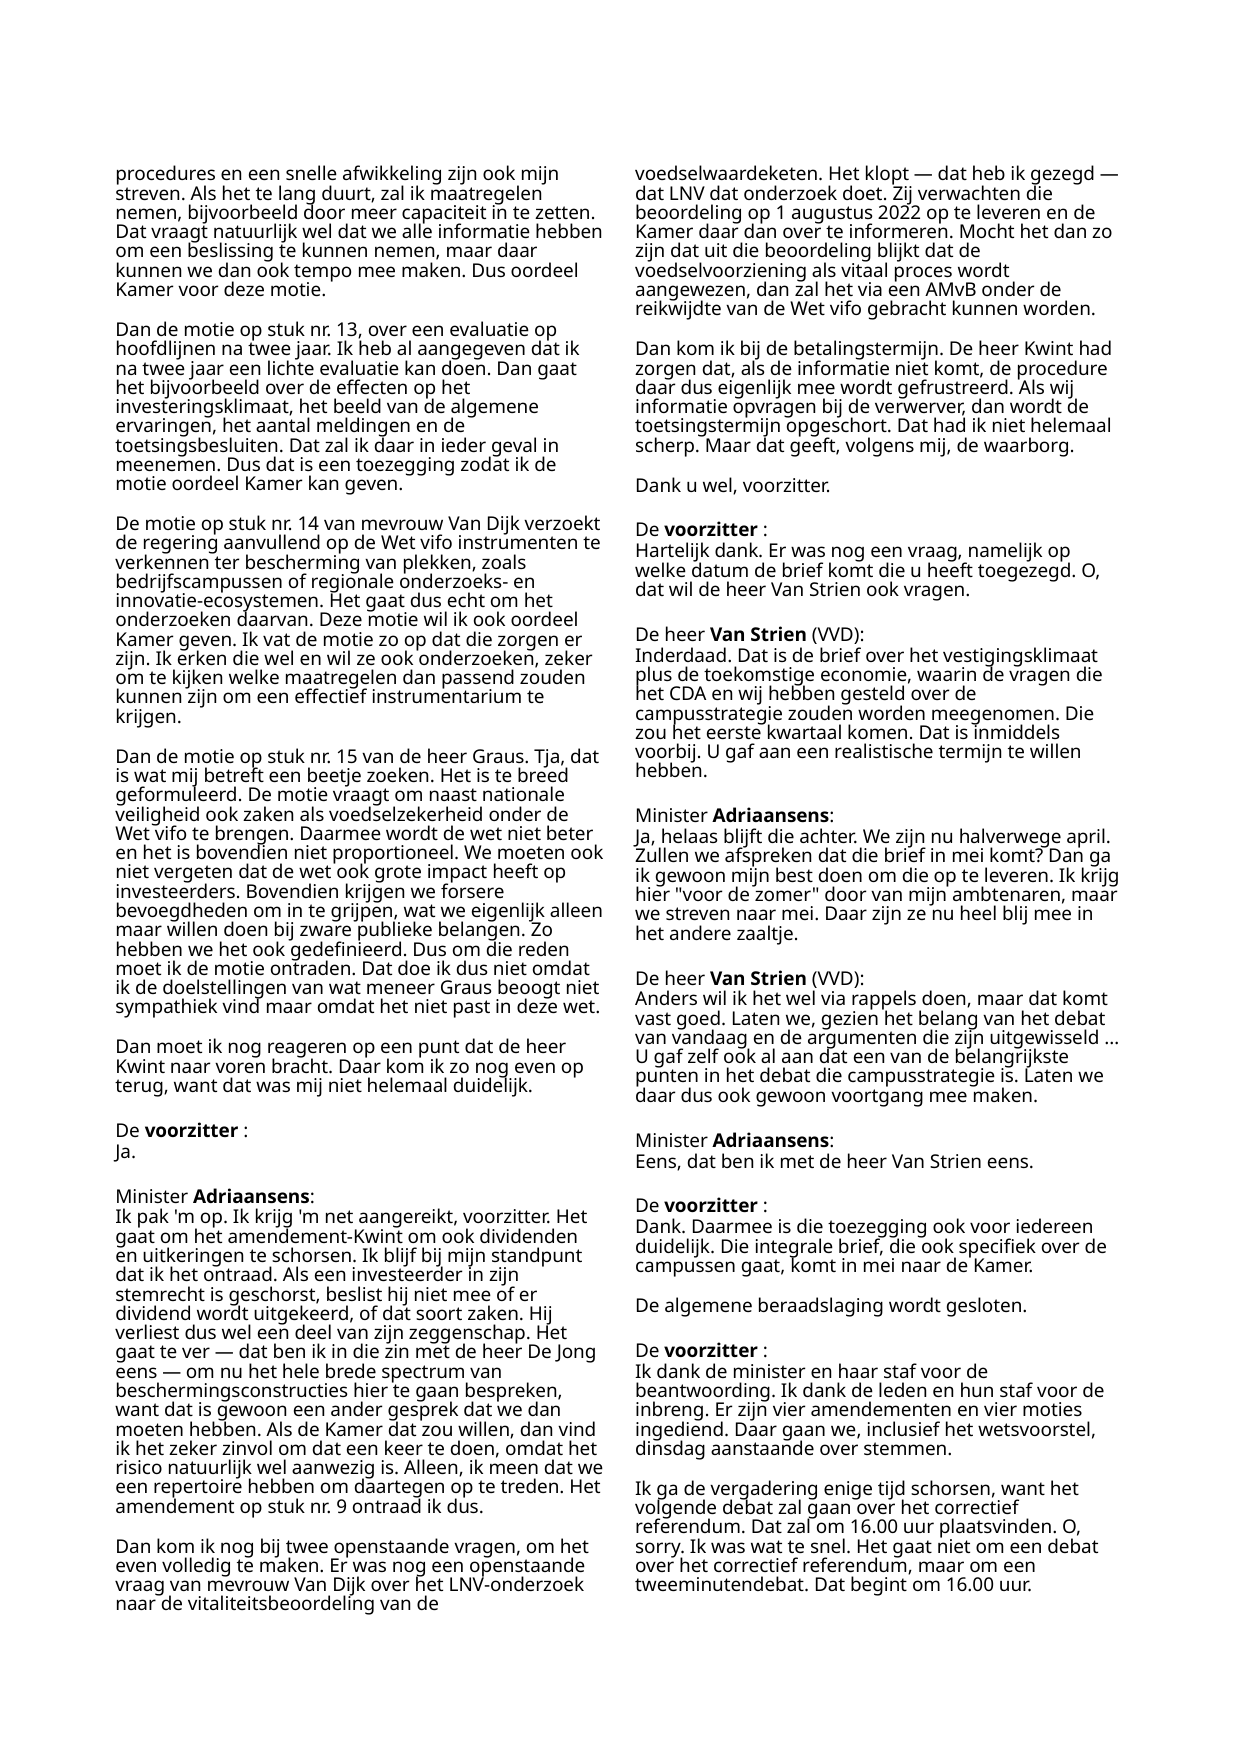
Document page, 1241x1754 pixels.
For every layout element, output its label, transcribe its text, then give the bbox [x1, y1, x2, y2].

text De heer Van Strien (VVD): [635, 621, 1125, 647]
text Dank u wel, voorzitter. [635, 477, 1125, 496]
text Ik dank de minister en haar staf voor de beantwoording. Ik dank de leden en hun staf voor de inbreng. Er zijn vier amendementen en vier moties ingediend. Daar gaan we, inclusief het wetsvoorstel, dinsdag aanstaande over stemmen. [635, 1363, 1125, 1459]
text procedures en een snelle afwikkeling zijn ook mijn streven. Als het te lang duurt, zal ik maatregelen nemen, bijvoorbeeld door meer capaciteit in te zetten. Dat vraagt natuurlijk wel dat we alle informatie hebben om een beslissing te kunnen nemen, maar daar kunnen we dan ook tempo mee maken. Dus oordeel Kamer voor deze motie. [115, 165, 605, 300]
text Minister Adriaansens: [635, 1127, 1125, 1153]
text Ik pak 'm op. Ik krijg 'm net aangereikt, voorzitter. Het gaat om het amendement-Kwint om ook dividenden en uitkeringen te schorsen. Ik blijf bij mijn standpunt dat ik het ontraad. Als een investeerder in zijn stemrecht is geschorst, beslist hij niet mee of er dividend wordt uitgekeerd, of dat soort zaken. Hij verliest dus wel een deel van zijn zeggenschap. Het gaat te ver — dat ben ik in die zin met de heer De Jong eens — om nu het hele brede spectrum van beschermingsconstructies hier te gaan bespreken, want dat is gewoon een ander gesprek dat we dan moeten hebben. Als de Kamer dat zou willen, dan vind ik het zeker zinvol om dat een keer te doen, omdat het risico natuurlijk wel aanwezig is. Alleen, ik meen dat we een repertoire hebben om daartegen op te treden. Het amendement op stuk nr. 9 ontraad ik dus. [115, 1208, 605, 1517]
text Ik ga de vergadering enige tijd schorsen, want het volgende debat zal gaan over het correctief referendum. Dat zal om 16.00 uur plaatsvinden. O, sorry. Ik was wat te snel. Het gaat niet om een debat over het correctief referendum, maar om een tweeminutendebat. Dat begint om 16.00 uur. [635, 1480, 1125, 1596]
text Ja, helaas blijft die achter. We zijn nu halverwege april. Zullen we afspreken dat die brief in mei komt? Dan ga ik gewoon mijn best doen om die op te leveren. Ik krijg hier "voor de zomer" door van mijn ambtenaren, maar we streven naar mei. Daar zijn ze nu heel blij mee in het andere zaaltje. [635, 828, 1125, 944]
text voedselwaardeketen. Het klopt — dat heb ik gezegd — dat LNV dat onderzoek doet. Zij verwachten die beoordeling op 1 augustus 2022 op te leveren en de Kamer daar dan over te informeren. Mocht het dan zo zijn dat uit die beoordeling blijkt dat de voedselvoorziening als vitaal proces wordt aangewezen, dan zal het via een AMvB onder de reikwijdte van de Wet vifo gebracht kunnen worden. [635, 165, 1125, 319]
text Dank. Daarmee is die toezegging ook voor iedereen duidelijk. Die integrale brief, die ook specifiek over de campussen gaat, komt in mei naar de Kamer. [635, 1218, 1125, 1276]
text De algemene beraadslaging wordt gesloten. [635, 1297, 1125, 1316]
text De voorzitter : [635, 1337, 1125, 1363]
text Ja. [115, 1143, 605, 1162]
text Minister Adriaansens: [635, 802, 1125, 828]
text Dan moet ik nog reageren op een punt dat de heer Kwint naar voren bracht. Daar kom ik zo nog even op terug, want dat was mij niet helemaal duidelijk. [115, 1038, 605, 1096]
text Inderdaad. Dat is de brief over het vestigingsklimaat plus de toekomstige economie, waarin de vragen die het CDA en wij hebben gesteld over de campusstrategie zouden worden meegenomen. Die zou het eerste kwartaal komen. Dat is inmiddels voorbij. U gaf aan een realistische termijn te willen hebben. [635, 647, 1125, 782]
text De voorzitter : [635, 1193, 1125, 1218]
text Minister Adriaansens: [115, 1183, 605, 1208]
text De voorzitter : [635, 517, 1125, 542]
text De heer Van Strien (VVD): [635, 965, 1125, 990]
text Eens, dat ben ik met de heer Van Strien eens. [635, 1153, 1125, 1172]
text Anders wil ik het wel via rappels doen, maar dat komt vast goed. Laten we, gezien het belang van het debat van vandaag en de argumenten die zijn uitgewisseld … U gaf zelf ook al aan dat een van de belangrijkste punten in het debat die campusstrategie is. Laten we daar dus ook gewoon voortgang mee maken. [635, 990, 1125, 1106]
text Dan kom ik nog bij twee openstaande vragen, om het even volledig te maken. Er was nog een openstaande vraag van mevrouw Van Dijk over het LNV-onderzoek naar de vitaliteitsbeoordeling van de [115, 1538, 605, 1615]
text Dan de motie op stuk nr. 13, over een evaluatie op hoofdlijnen na twee jaar. Ik heb al aangegeven dat ik na twee jaar een lichte evaluatie kan doen. Dan gaat het bijvoorbeeld over de effecten op het investeringsklimaat, het beeld van de algemene ervaringen, het aantal meldingen en de toetsingsbesluiten. Dat zal ik daar in ieder geval in meenemen. Dus dat is een toezegging zodat ik de motie oordeel Kamer kan geven. [115, 321, 605, 494]
text Dan de motie op stuk nr. 15 van de heer Graus. Tja, dat is wat mij betreft een beetje zoeken. Het is te breed geformuleerd. De motie vraagt om naast nationale veiligheid ook zaken als voedselzekerheid onder de Wet vifo te brengen. Daarmee wordt de wet niet beter en het is bovendien niet proportioneel. We moeten ook niet vergeten dat de wet ook grote impact heeft op investeerders. Bovendien krijgen we forsere bevoegdheden om in te grijpen, wat we eigenlijk alleen maar willen doen bij zware publieke belangen. Zo hebben we het ook gedefinieerd. Dus om die reden moet ik de motie ontraden. Dat doe ik dus niet omdat ik de doelstellingen van wat meneer Graus beoogt niet sympathiek vind maar omdat het niet past in deze wet. [115, 748, 605, 1018]
text De voorzitter : [115, 1117, 605, 1143]
text Hartelijk dank. Er was nog een vraag, namelijk op welke datum de brief komt die u heeft toegezegd. O, dat wil de heer Van Strien ook vragen. [635, 542, 1125, 600]
text Dan kom ik bij de betalingstermijn. De heer Kwint had zorgen dat, als de informatie niet komt, de procedure daar dus eigenlijk mee wordt gefrustreerd. Als wij informatie opvragen bij de verwerver, dan wordt de toetsingstermijn opgeschort. Dat had ik niet helemaal scherp. Maar dat geeft, volgens mij, de waarborg. [635, 340, 1125, 456]
text De motie op stuk nr. 14 van mevrouw Van Dijk verzoekt de regering aanvullend op de Wet vifo instrumenten te verkennen ter bescherming van plekken, zoals bedrijfscampussen of regionale onderzoeks- en innovatie-ecosystemen. Het gaat dus echt om het onderzoeken daarvan. Deze motie wil ik ook oordeel Kamer geven. Ik vat de motie zo op dat die zorgen er zijn. Ik erken die wel en wil ze ook onderzoeken, zeker om te kijken welke maatregelen dan passend zouden kunnen zijn om een effectief instrumentarium te krijgen. [115, 515, 605, 727]
